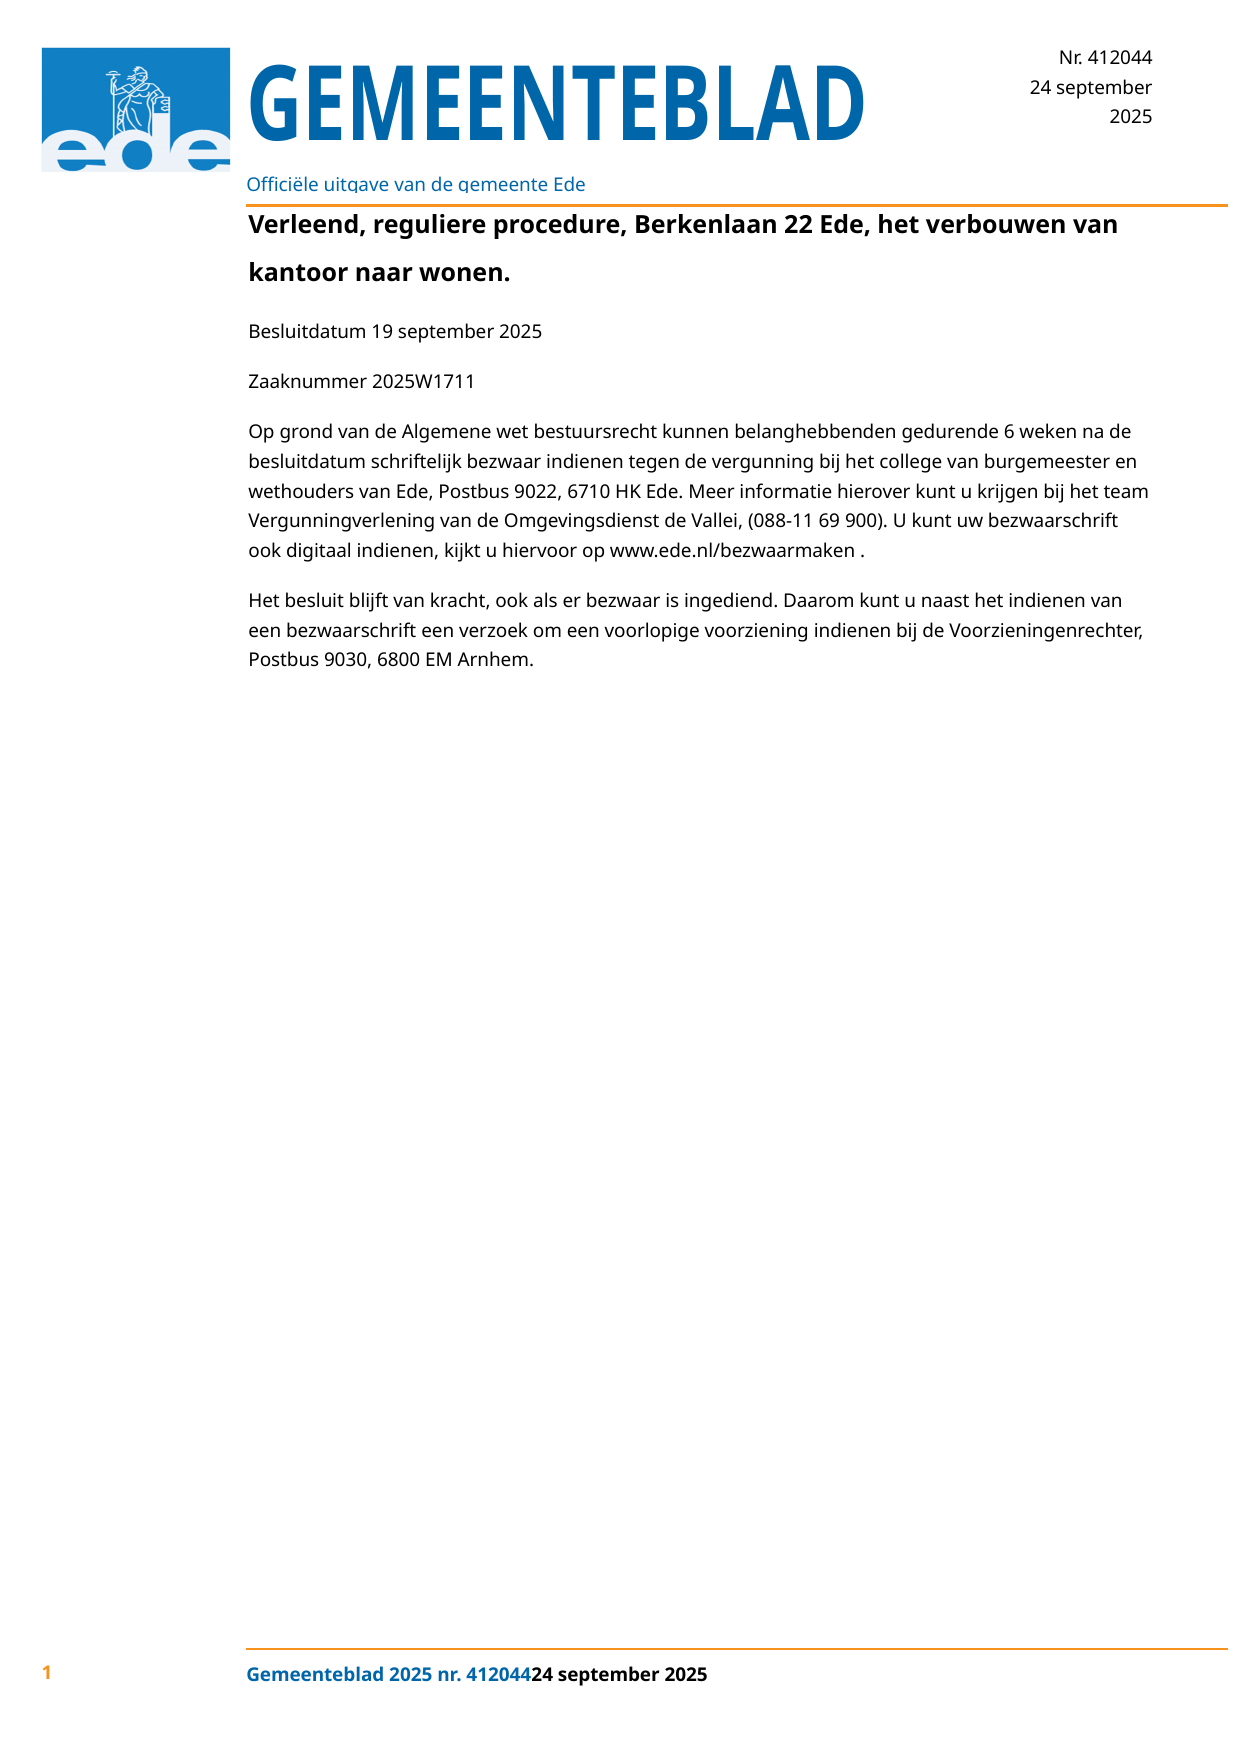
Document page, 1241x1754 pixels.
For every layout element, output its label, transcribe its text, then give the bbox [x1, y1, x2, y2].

picture [41, 47, 231, 172]
text Besluitdatum 19 september 2025 [248, 318, 1152, 344]
text Zaaknummer 2025W1711 [248, 368, 1152, 394]
text Het besluit blijft van kracht, ook als er bezwaar is ingediend. Daarom kunt u naast het indienen van een bezwaarschrift een verzoek om een voorlopige voorziening indienen bij de Voorzieningenrechter, Postbus 9030, 6800 EM Arnhem. [248, 587, 1152, 672]
text Op grond van de Algemene wet bestuursrecht kunnen belanghebbenden gedurende 6 weken na de besluitdatum schriftelijk bezwaar indienen tegen de vergunning bij het college van burgemeester en wethouders van Ede, Postbus 9022, 6710 HK Ede. Meer informatie hierover kunt u krijgen bij het team Vergunningverlening van de Omgevingsdienst de Vallei, (088-11 69 900). U kunt uw bezwaarschrift ook digitaal indienen, kijkt u hiervoor op www.ede.nl/bezwaarmaken . [248, 419, 1152, 563]
text Verleend, reguliere procedure, Berkenlaan 22 Ede, het verbouwen van kantoor naar wonen. [248, 207, 1152, 288]
